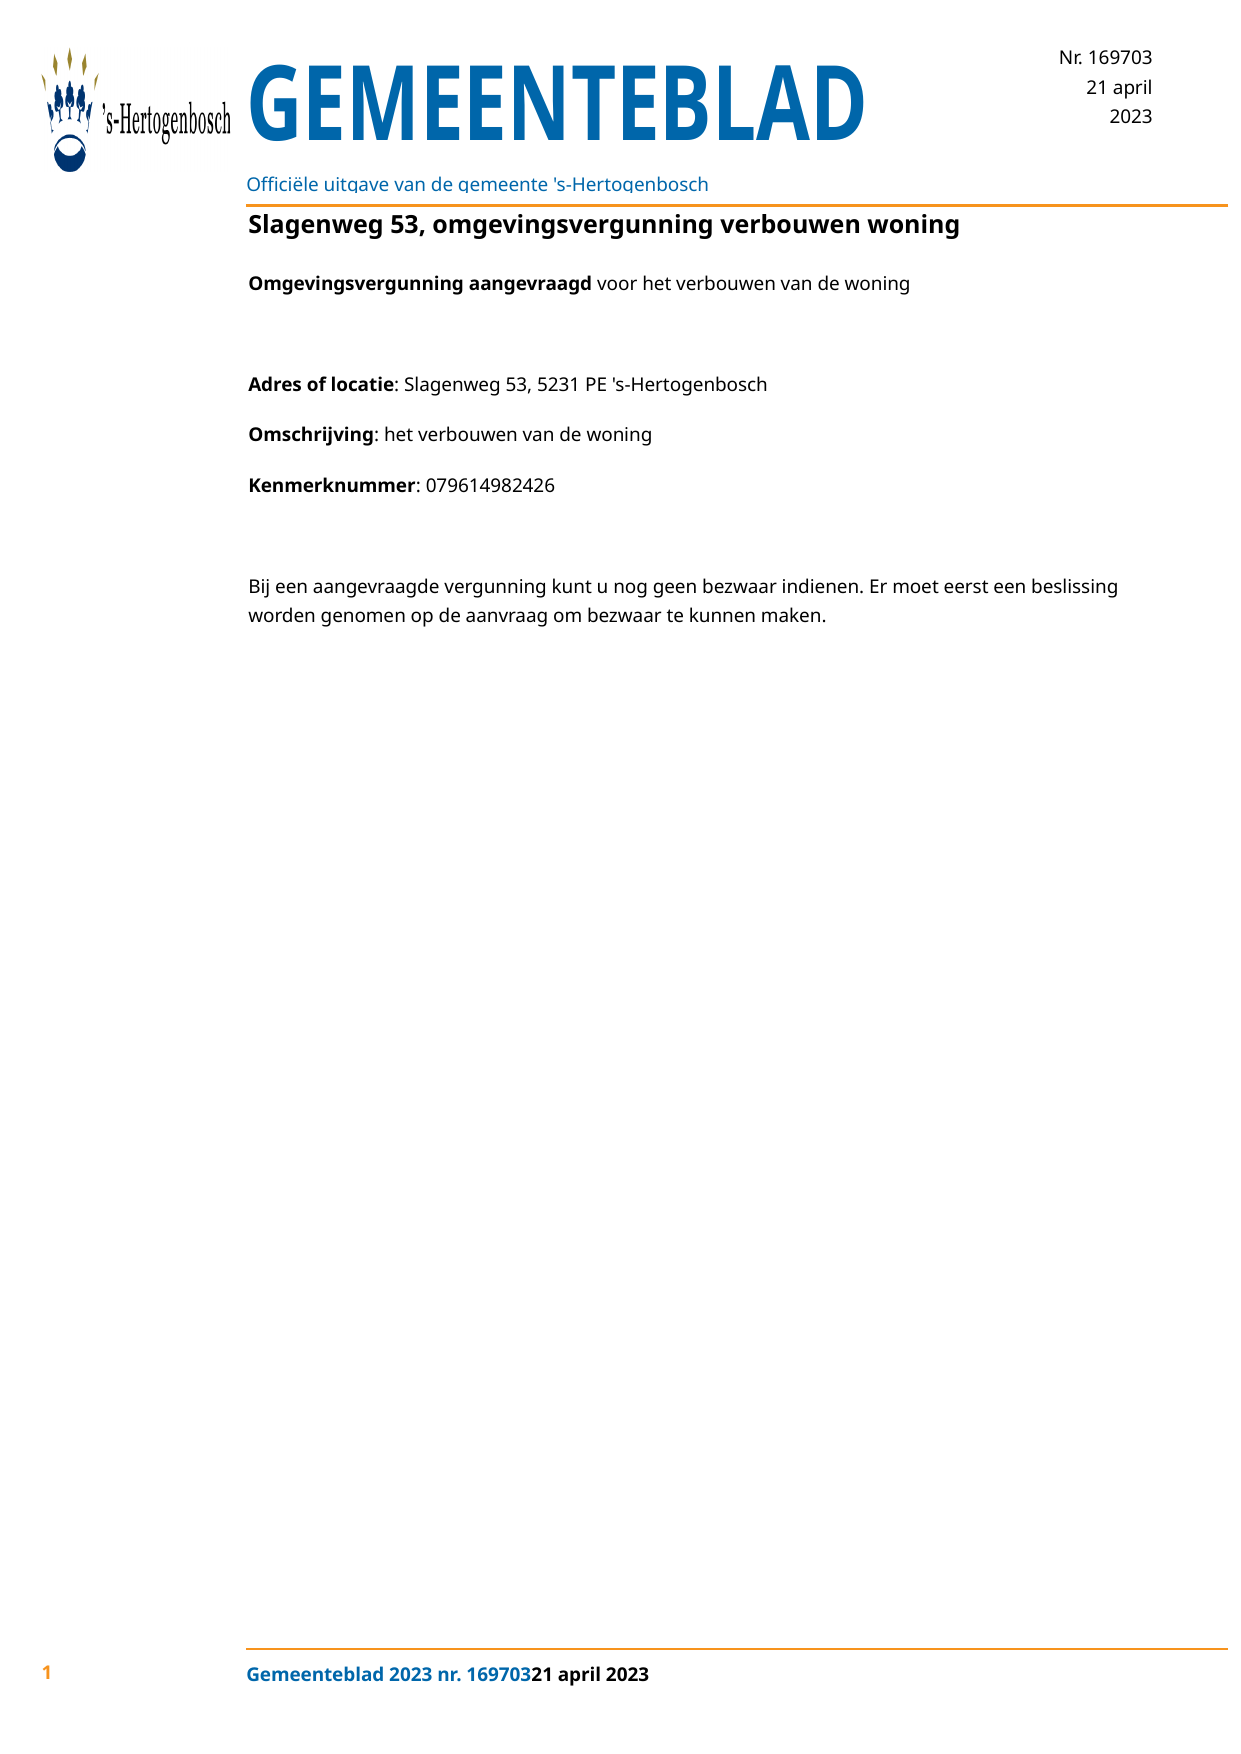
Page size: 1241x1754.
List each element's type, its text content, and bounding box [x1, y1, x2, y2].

text Slagenweg 53, omgevingsvergunning verbouwen woning [248, 207, 1152, 241]
text Omgevingsvergunning aangevraagd voor het verbouwen van de woning [248, 270, 1152, 296]
text Adres of locatie: Slagenweg 53, 5231 PE 's-Hertogenbosch [248, 371, 1152, 397]
text Kenmerknummer: 079614982426 [248, 472, 1152, 498]
text Bij een aangevraagde vergunning kunt u nog geen bezwaar indienen. Er moet eerst een beslissing worden genomen op de aanvraag om bezwaar te kunnen maken. [248, 573, 1152, 628]
picture [41, 47, 231, 172]
text Omschrijving: het verbouwen van de woning [248, 422, 1152, 447]
